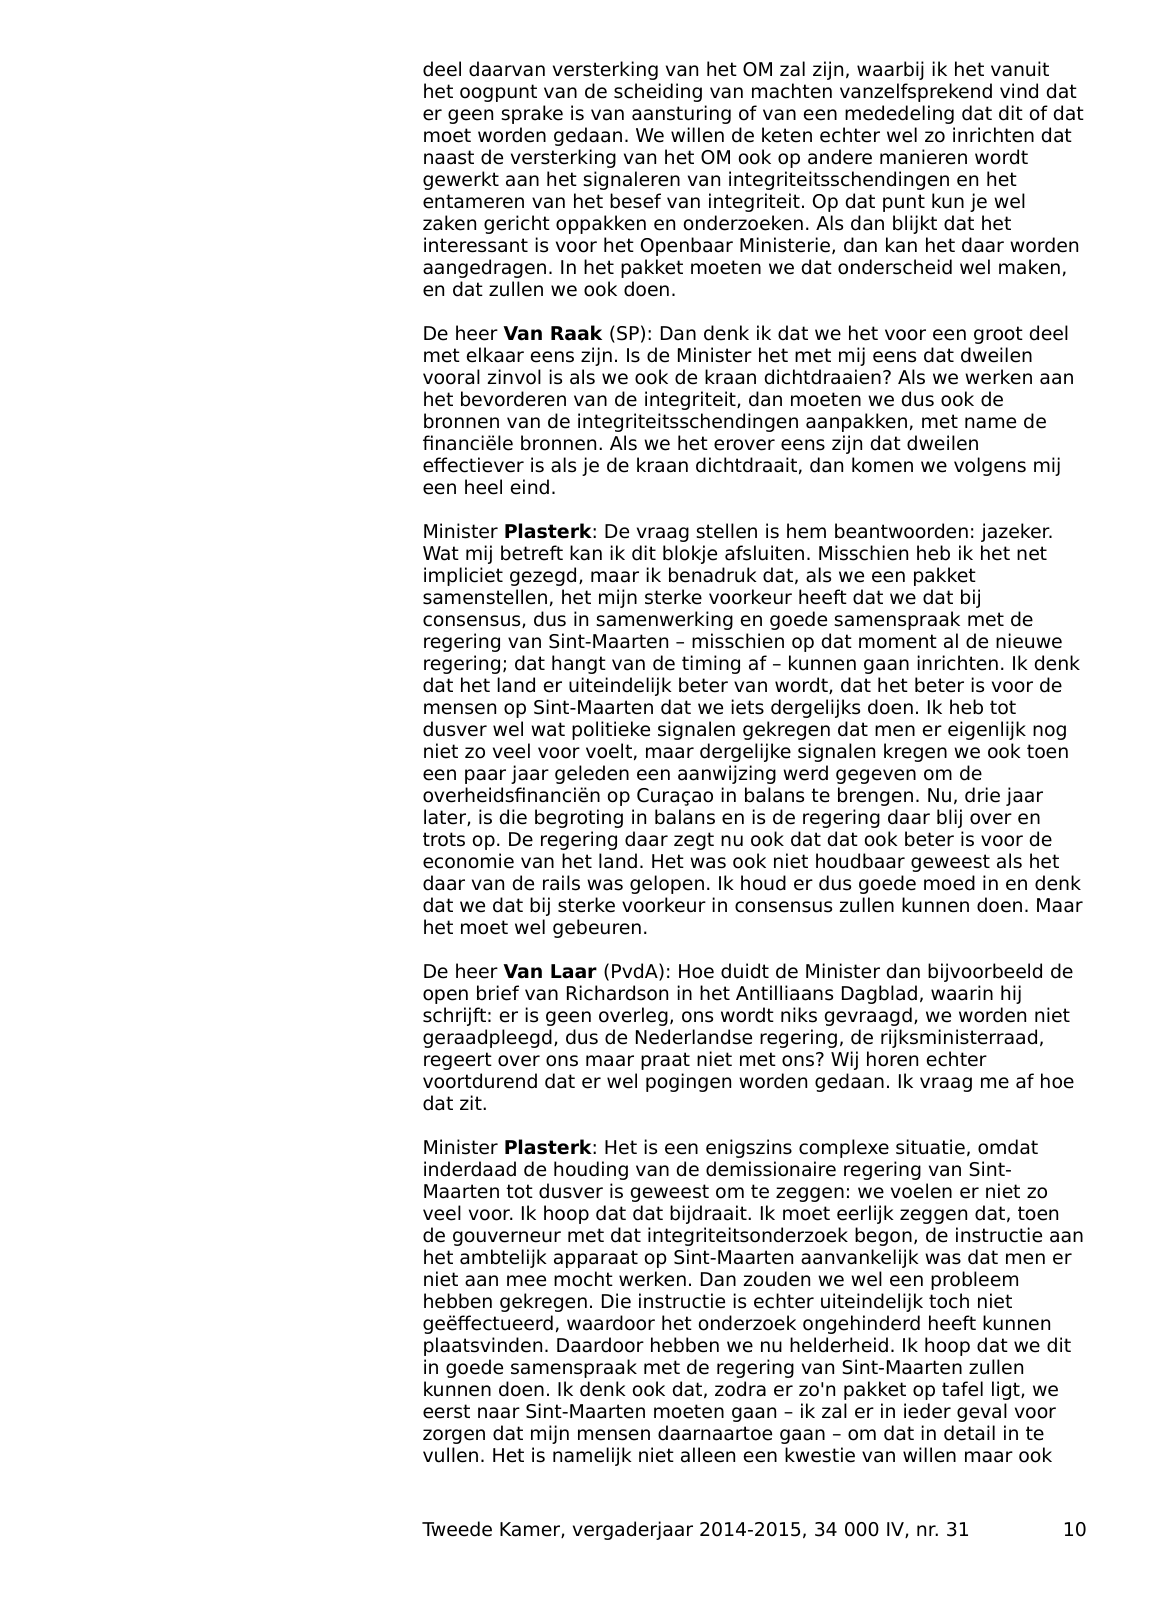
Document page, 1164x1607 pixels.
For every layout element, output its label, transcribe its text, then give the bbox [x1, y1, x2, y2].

text Minister Plasterk: De vraag stellen is hem beantwoorden: jazeker. [422, 521, 1087, 543]
text deel daarvan versterking van het OM zal zijn, waarbij ik het vanuit het oogpunt van de scheiding van machten vanzelfsprekend vind dat er geen sprake is van aansturing of van een mededeling dat dit of dat moet worden gedaan. We willen de keten echter wel zo inrichten dat naast de versterking van het OM ook op andere manieren wordt gewerkt aan het signaleren van integriteitsschendingen en het entameren van het besef van integriteit. Op dat punt kun je wel zaken gericht oppakken en onderzoeken. Als dan blijkt dat het interessant is voor het Openbaar Ministerie, dan kan het daar worden aangedragen. In het pakket moeten we dat onderscheid wel maken, en dat zullen we ook doen. [422, 59, 1087, 301]
text Wat mij betreft kan ik dit blokje afsluiten. Misschien heb ik het net impliciet gezegd, maar ik benadruk dat, als we een pakket samenstellen, het mijn sterke voorkeur heeft dat we dat bij consensus, dus in samenwerking en goede samenspraak met de regering van Sint-Maarten – misschien op dat moment al de nieuwe regering; dat hangt van de timing af – kunnen gaan inrichten. Ik denk dat het land er uiteindelijk beter van wordt, dat het beter is voor de mensen op Sint-Maarten dat we iets dergelijks doen. Ik heb tot dusver wel wat politieke signalen gekregen dat men er eigenlijk nog niet zo veel voor voelt, maar dergelijke signalen kregen we ook toen een paar jaar geleden een aanwijzing werd gegeven om de overheidsfinanciën op Curaçao in balans te brengen. Nu, drie jaar later, is die begroting in balans en is de regering daar blij over en trots op. De regering daar zegt nu ook dat dat ook beter is voor de economie van het land. Het was ook niet houdbaar geweest als het daar van de rails was gelopen. Ik houd er dus goede moed in en denk dat we dat bij sterke voorkeur in consensus zullen kunnen doen. Maar het moet wel gebeuren. [422, 543, 1087, 939]
text Minister Plasterk: Het is een enigszins complexe situatie, omdat inderdaad de houding van de demissionaire regering van Sint-Maarten tot dusver is geweest om te zeggen: we voelen er niet zo veel voor. Ik hoop dat dat bijdraait. Ik moet eerlijk zeggen dat, toen de gouverneur met dat integriteitsonderzoek begon, de instructie aan het ambtelijk apparaat op Sint-Maarten aanvankelijk was dat men er niet aan mee mocht werken. Dan zouden we wel een probleem hebben gekregen. Die instructie is echter uiteindelijk toch niet geëffectueerd, waardoor het onderzoek ongehinderd heeft kunnen plaatsvinden. Daardoor hebben we nu helderheid. Ik hoop dat we dit in goede samenspraak met de regering van Sint-Maarten zullen kunnen doen. Ik denk ook dat, zodra er zo'n pakket op tafel ligt, we eerst naar Sint-Maarten moeten gaan – ik zal er in ieder geval voor zorgen dat mijn mensen daarnaartoe gaan – om dat in detail in te vullen. Het is namelijk niet alleen een kwestie van willen maar ook [422, 1137, 1087, 1467]
text De heer Van Laar (PvdA): Hoe duidt de Minister dan bijvoorbeeld de open brief van Richardson in het Antilliaans Dagblad, waarin hij schrijft: er is geen overleg, ons wordt niks gevraagd, we worden niet geraadpleegd, dus de Nederlandse regering, de rijksministerraad, regeert over ons maar praat niet met ons? Wij horen echter voortdurend dat er wel pogingen worden gedaan. Ik vraag me af hoe dat zit. [422, 961, 1087, 1115]
text De heer Van Raak (SP): Dan denk ik dat we het voor een groot deel met elkaar eens zijn. Is de Minister het met mij eens dat dweilen vooral zinvol is als we ook de kraan dichtdraaien? Als we werken aan het bevorderen van de integriteit, dan moeten we dus ook de bronnen van de integriteitsschendingen aanpakken, met name de financiële bronnen. Als we het erover eens zijn dat dweilen effectiever is als je de kraan dichtdraait, dan komen we volgens mij een heel eind. [422, 323, 1087, 499]
